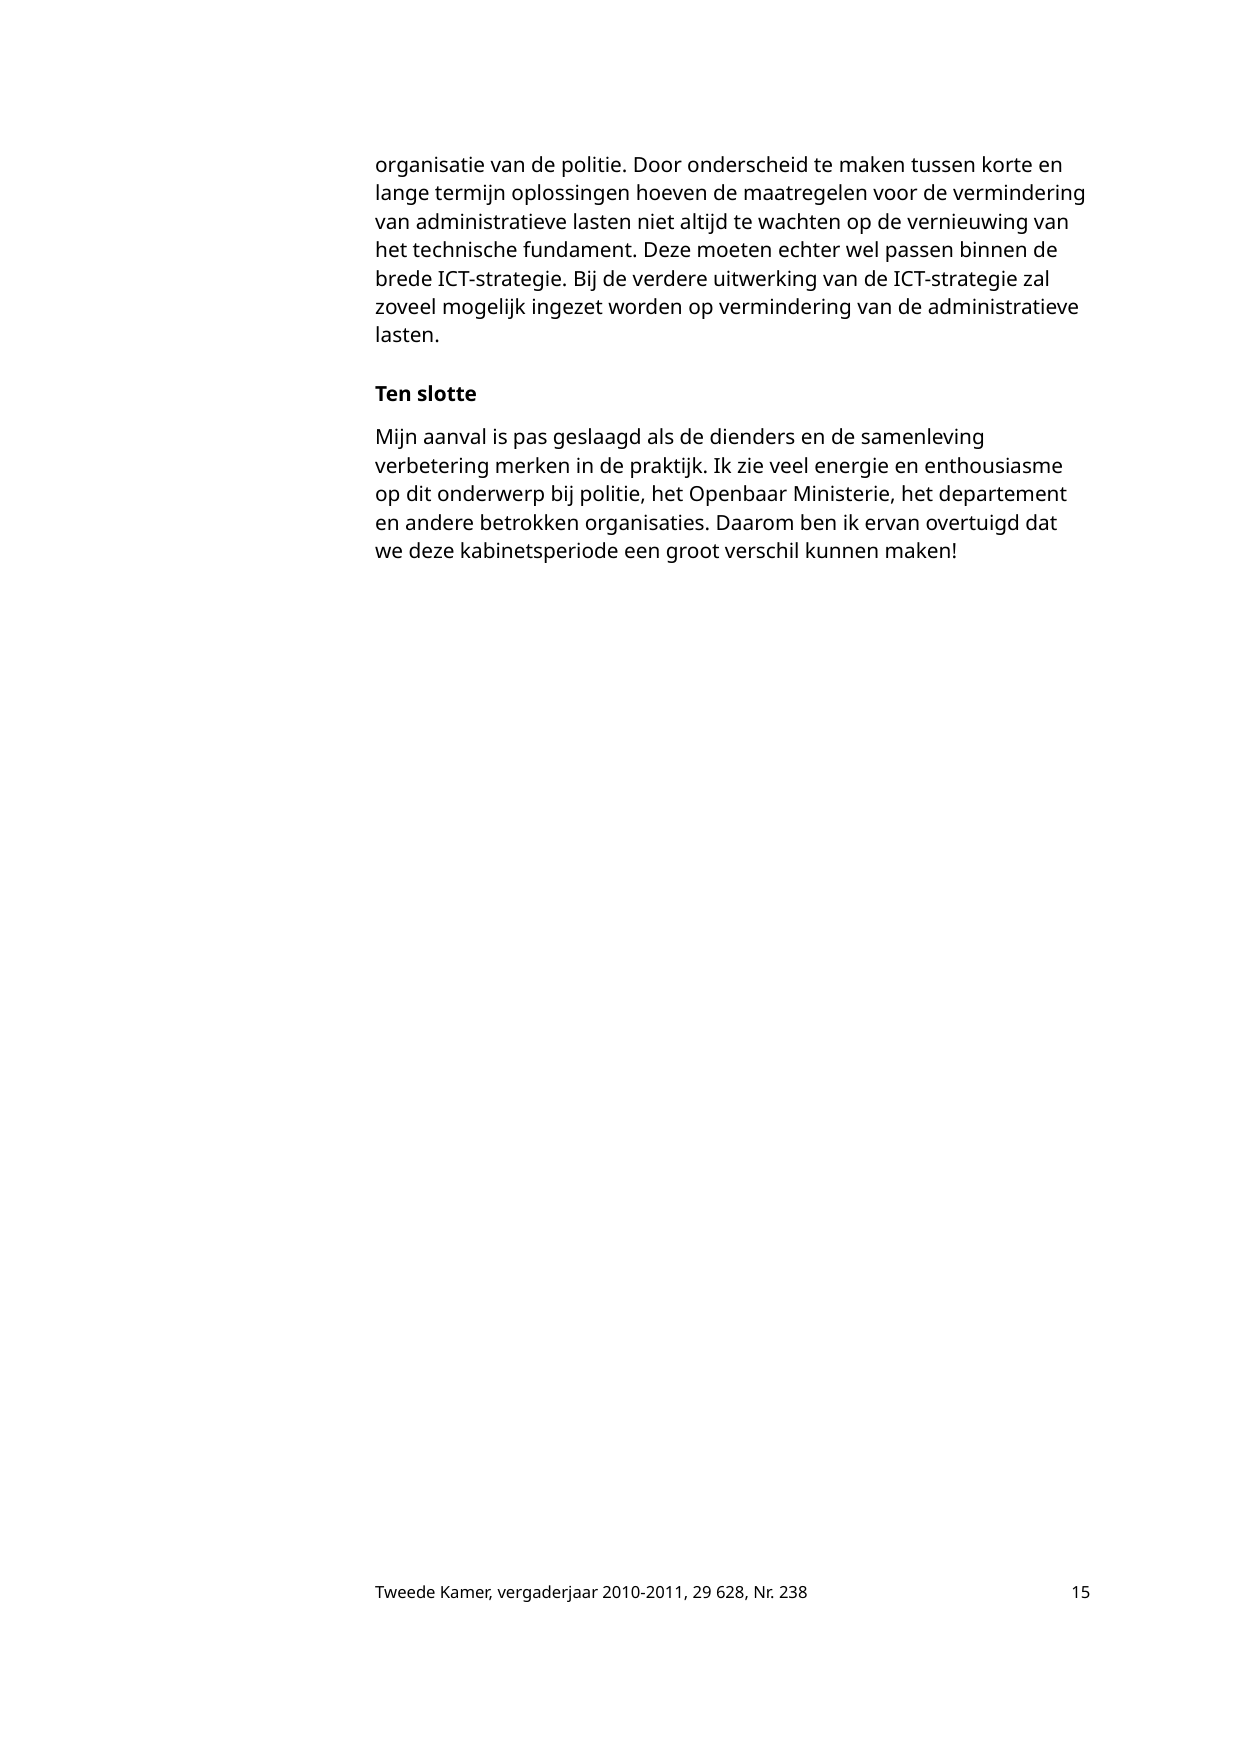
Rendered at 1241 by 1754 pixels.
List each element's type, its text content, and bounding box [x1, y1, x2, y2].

text Mijn aanval is pas geslaagd als de dienders en de samenleving verbetering merken in de praktijk. Ik zie veel energie en enthousiasme op dit onderwerp bij politie, het Openbaar Ministerie, het departement en andere betrokken organisaties. Daarom ben ik ervan overtuigd dat we deze kabinetsperiode een groot verschil kunnen maken! [375, 422, 1090, 565]
text organisatie van de politie. Door onderscheid te maken tussen korte en lange termijn oplossingen hoeven de maatregelen voor de vermindering van administratieve lasten niet altijd te wachten op de vernieuwing van het technische fundament. Deze moeten echter wel passen binnen de brede ICT-strategie. Bij de verdere uitwerking van de ICT-strategie zal zoveel mogelijk ingezet worden op vermindering van de administratieve lasten. [375, 150, 1090, 349]
text Ten slotte [375, 379, 1090, 407]
